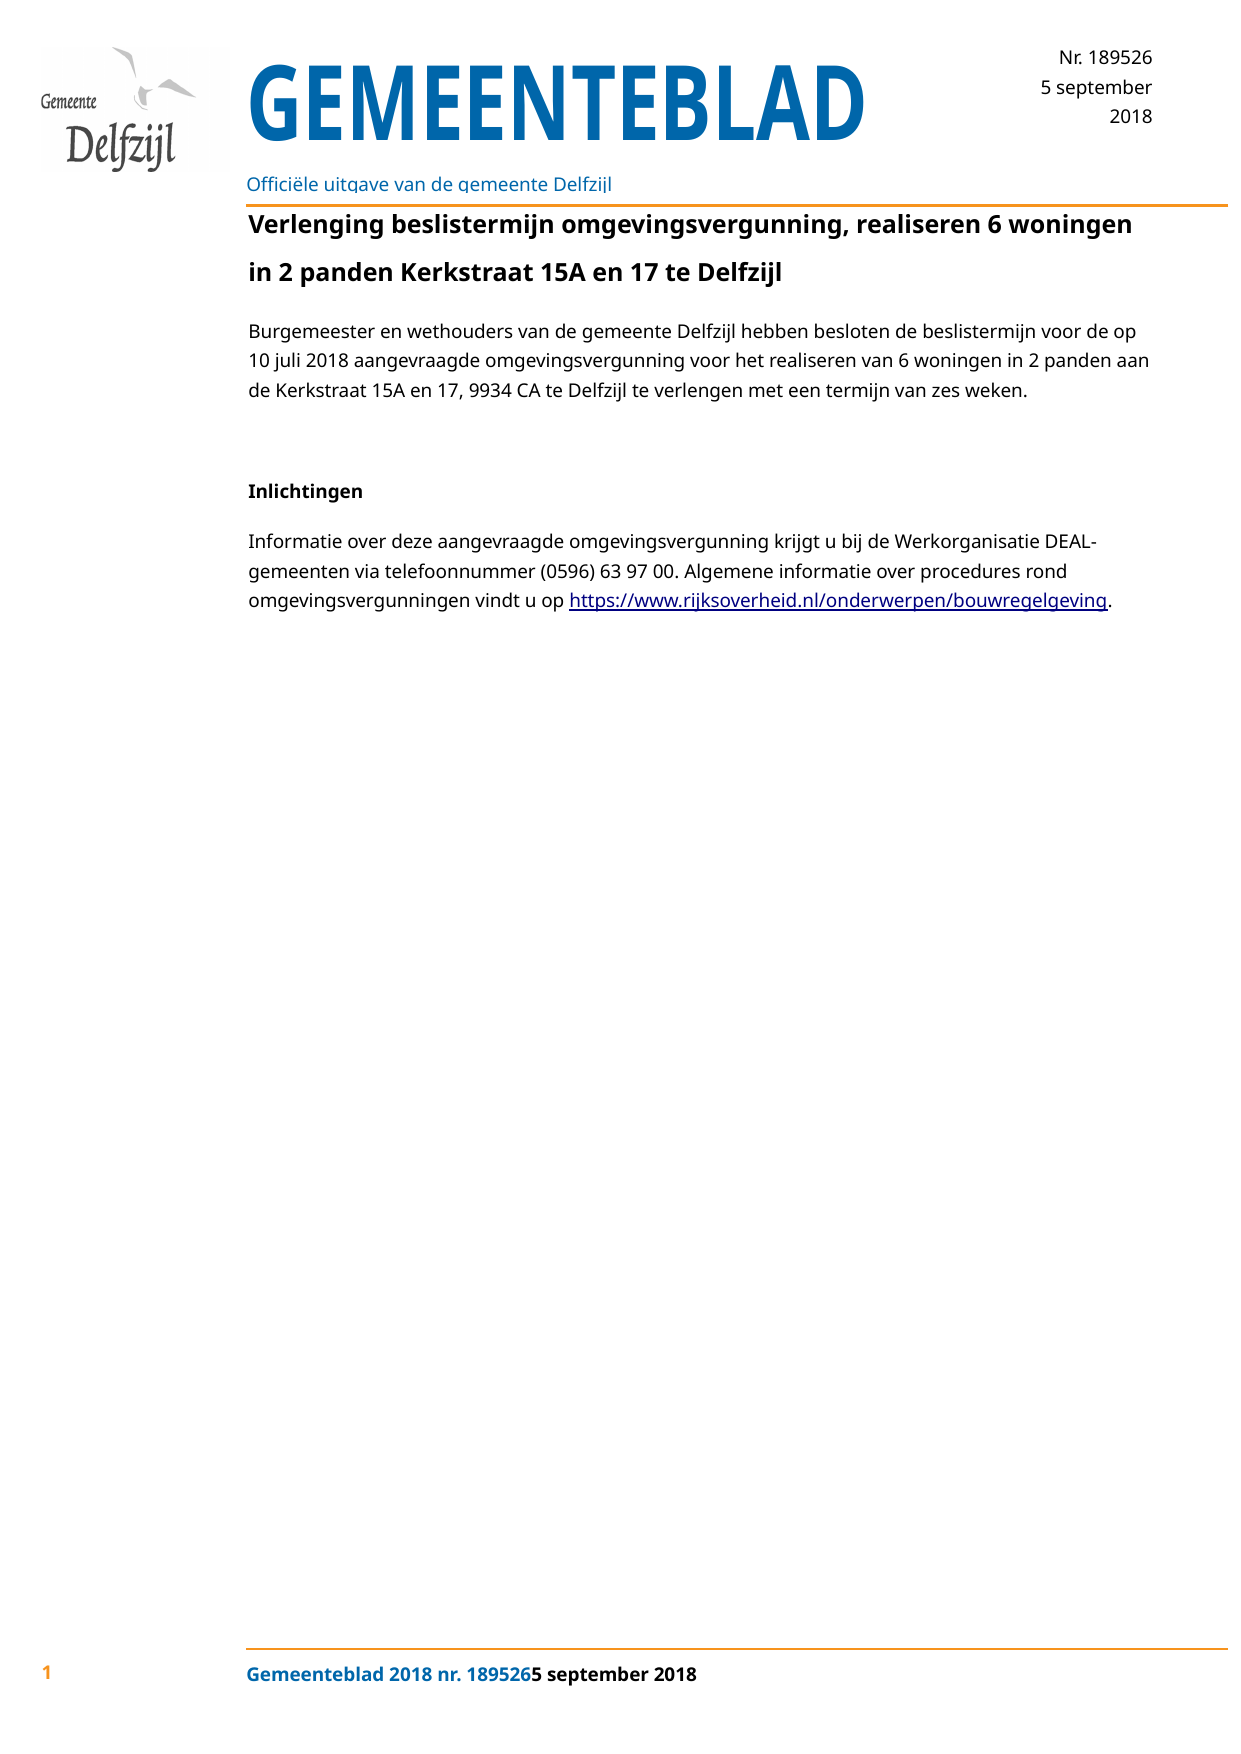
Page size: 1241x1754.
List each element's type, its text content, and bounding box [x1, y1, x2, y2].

text Verlenging beslistermijn omgevingsvergunning, realiseren 6 woningen in 2 panden Kerkstraat 15A en 17 te Delfzijl [248, 207, 1152, 288]
text Inlichtingen [248, 478, 1152, 504]
picture [41, 47, 231, 172]
text Burgemeester en wethouders van de gemeente Delfzijl hebben besloten de beslistermijn voor de op 10 juli 2018 aangevraagde omgevingsvergunning voor het realiseren van 6 woningen in 2 panden aan de Kerkstraat 15A en 17, 9934 CA te Delfzijl te verlengen met een termijn van zes weken. [248, 318, 1152, 403]
text Informatie over deze aangevraagde omgevingsvergunning krijgt u bij de Werkorganisatie DEAL-gemeenten via telefoonnummer (0596) 63 97 00. Algemene informatie over procedures rond omgevingsvergunningen vindt u op https://www.rijksoverheid.nl/onderwerpen/bouwregelgeving. [248, 528, 1152, 613]
